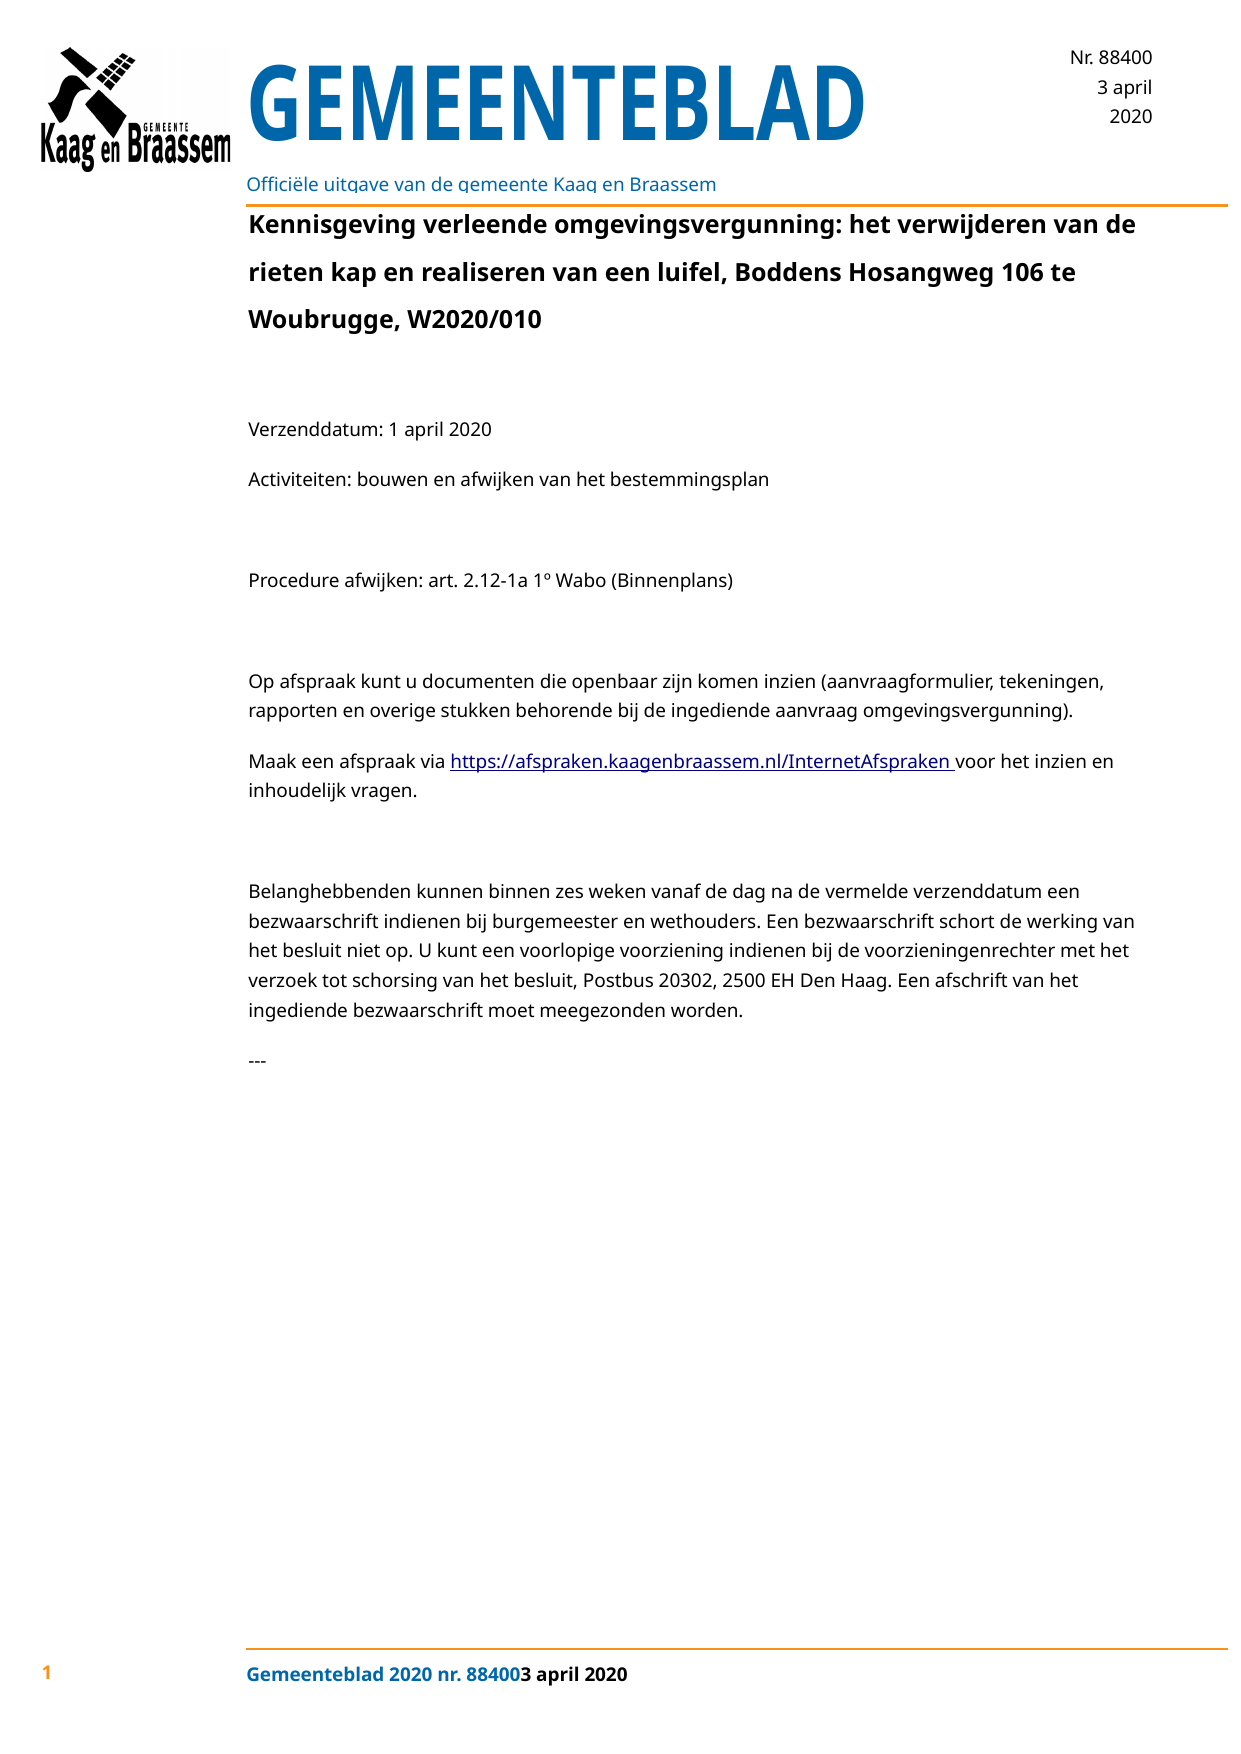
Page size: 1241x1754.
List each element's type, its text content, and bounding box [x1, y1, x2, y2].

text --- [248, 1047, 1152, 1073]
text Procedure afwijken: art. 2.12-1a 1º Wabo (Binnenplans) [248, 567, 1152, 593]
text Kennisgeving verleende omgevingsvergunning: het verwijderen van de rieten kap en realiseren van een luifel, Boddens Hosangweg 106 te Woubrugge, W2020/010 [248, 207, 1152, 336]
text Op afspraak kunt u documenten die openbaar zijn komen inzien (aanvraagformulier, tekeningen, rapporten en overige stukken behorende bij de ingediende aanvraag omgevingsvergunning). [248, 668, 1152, 723]
text Belanghebbenden kunnen binnen zes weken vanaf de dag na de vermelde verzenddatum een bezwaarschrift indienen bij burgemeester en wethouders. Een bezwaarschrift schort de werking van het besluit niet op. U kunt een voorlopige voorziening indienen bij de voorzieningenrechter met het verzoek tot schorsing van het besluit, Postbus 20302, 2500 EH Den Haag. Een afschrift van het ingediende bezwaarschrift moet meegezonden worden. [248, 878, 1152, 1022]
picture [41, 47, 231, 172]
text Activiteiten: bouwen en afwijken van het bestemmingsplan [248, 466, 1152, 492]
text Maak een afspraak via https://afspraken.kaagenbraassem.nl/InternetAfspraken voor het inzien en inhoudelijk vragen. [248, 748, 1152, 803]
text Verzenddatum: 1 april 2020 [248, 416, 1152, 442]
